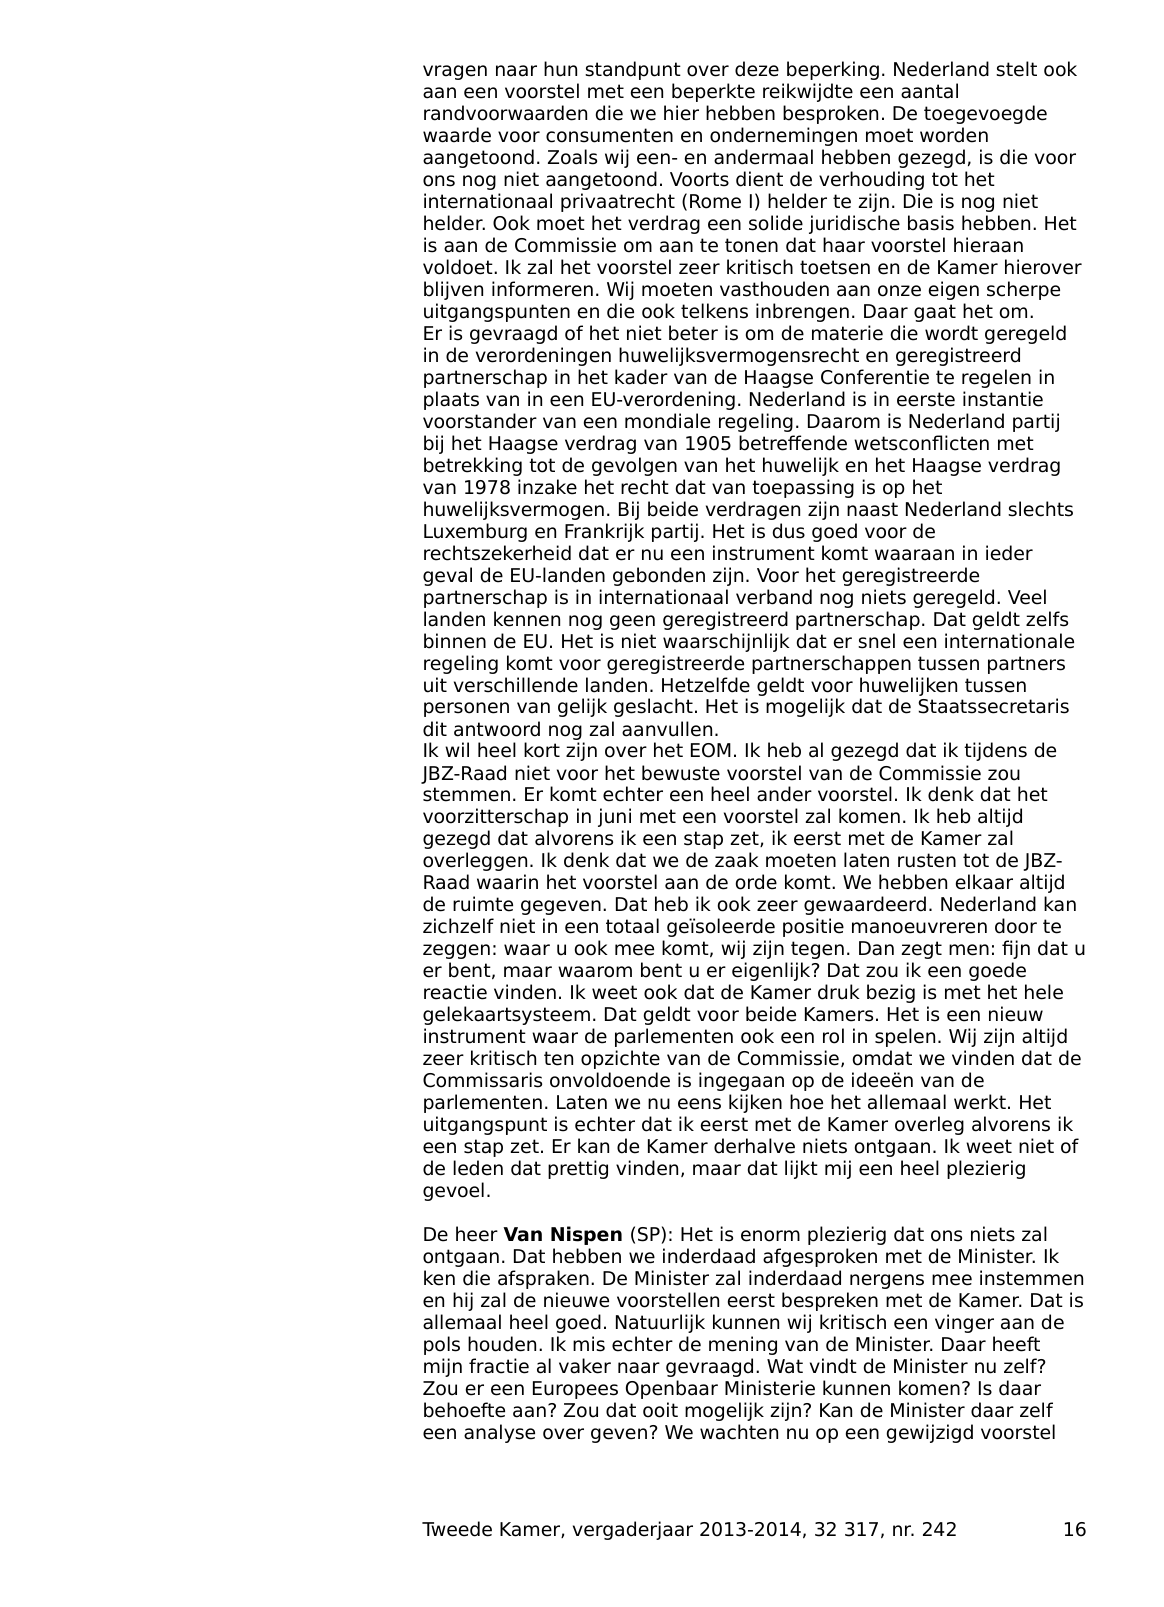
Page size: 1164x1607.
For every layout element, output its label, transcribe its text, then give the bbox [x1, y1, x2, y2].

text Er is gevraagd of het niet beter is om de materie die wordt geregeld in de verordeningen huwelijksvermogensrecht en geregistreerd partnerschap in het kader van de Haagse Conferentie te regelen in plaats van in een EU-verordening. Nederland is in eerste instantie voorstander van een mondiale regeling. Daarom is Nederland partij bij het Haagse verdrag van 1905 betreffende wetsconflicten met betrekking tot de gevolgen van het huwelijk en het Haagse verdrag van 1978 inzake het recht dat van toepassing is op het huwelijksvermogen. Bij beide verdragen zijn naast Nederland slechts Luxemburg en Frankrijk partij. Het is dus goed voor de rechtszekerheid dat er nu een instrument komt waaraan in ieder geval de EU-landen gebonden zijn. Voor het geregistreerde partnerschap is in internationaal verband nog niets geregeld. Veel landen kennen nog geen geregistreerd partnerschap. Dat geldt zelfs binnen de EU. Het is niet waarschijnlijk dat er snel een internationale regeling komt voor geregistreerde partnerschappen tussen partners uit verschillende landen. Hetzelfde geldt voor huwelijken tussen personen van gelijk geslacht. Het is mogelijk dat de Staatssecretaris dit antwoord nog zal aanvullen. [422, 323, 1087, 740]
text De heer Van Nispen (SP): Het is enorm plezierig dat ons niets zal ontgaan. Dat hebben we inderdaad afgesproken met de Minister. Ik ken die afspraken. De Minister zal inderdaad nergens mee instemmen en hij zal de nieuwe voorstellen eerst bespreken met de Kamer. Dat is allemaal heel goed. Natuurlijk kunnen wij kritisch een vinger aan de pols houden. Ik mis echter de mening van de Minister. Daar heeft mijn fractie al vaker naar gevraagd. Wat vindt de Minister nu zelf? Zou er een Europees Openbaar Ministerie kunnen komen? Is daar behoefte aan? Zou dat ooit mogelijk zijn? Kan de Minister daar zelf een analyse over geven? We wachten nu op een gewijzigd voorstel [422, 1224, 1087, 1444]
text Ik wil heel kort zijn over het EOM. Ik heb al gezegd dat ik tijdens de JBZ-Raad niet voor het bewuste voorstel van de Commissie zou stemmen. Er komt echter een heel ander voorstel. Ik denk dat het voorzitterschap in juni met een voorstel zal komen. Ik heb altijd gezegd dat alvorens ik een stap zet, ik eerst met de Kamer zal overleggen. Ik denk dat we de zaak moeten laten rusten tot de JBZ-Raad waarin het voorstel aan de orde komt. We hebben elkaar altijd de ruimte gegeven. Dat heb ik ook zeer gewaardeerd. Nederland kan zichzelf niet in een totaal geïsoleerde positie manoeuvreren door te zeggen: waar u ook mee komt, wij zijn tegen. Dan zegt men: fijn dat u er bent, maar waarom bent u er eigenlijk? Dat zou ik een goede reactie vinden. Ik weet ook dat de Kamer druk bezig is met het hele gelekaartsysteem. Dat geldt voor beide Kamers. Het is een nieuw instrument waar de parlementen ook een rol in spelen. Wij zijn altijd zeer kritisch ten opzichte van de Commissie, omdat we vinden dat de Commissaris onvoldoende is ingegaan op de ideeën van de parlementen. Laten we nu eens kijken hoe het allemaal werkt. Het uitgangspunt is echter dat ik eerst met de Kamer overleg alvorens ik een stap zet. Er kan de Kamer derhalve niets ontgaan. Ik weet niet of de leden dat prettig vinden, maar dat lijkt mij een heel plezierig gevoel. [422, 740, 1087, 1202]
text vragen naar hun standpunt over deze beperking. Nederland stelt ook aan een voorstel met een beperkte reikwijdte een aantal randvoorwaarden die we hier hebben besproken. De toegevoegde waarde voor consumenten en ondernemingen moet worden aangetoond. Zoals wij een- en andermaal hebben gezegd, is die voor ons nog niet aangetoond. Voorts dient de verhouding tot het internationaal privaatrecht (Rome I) helder te zijn. Die is nog niet helder. Ook moet het verdrag een solide juridische basis hebben. Het is aan de Commissie om aan te tonen dat haar voorstel hieraan voldoet. Ik zal het voorstel zeer kritisch toetsen en de Kamer hierover blijven informeren. Wij moeten vasthouden aan onze eigen scherpe uitgangspunten en die ook telkens inbrengen. Daar gaat het om. [422, 59, 1087, 323]
